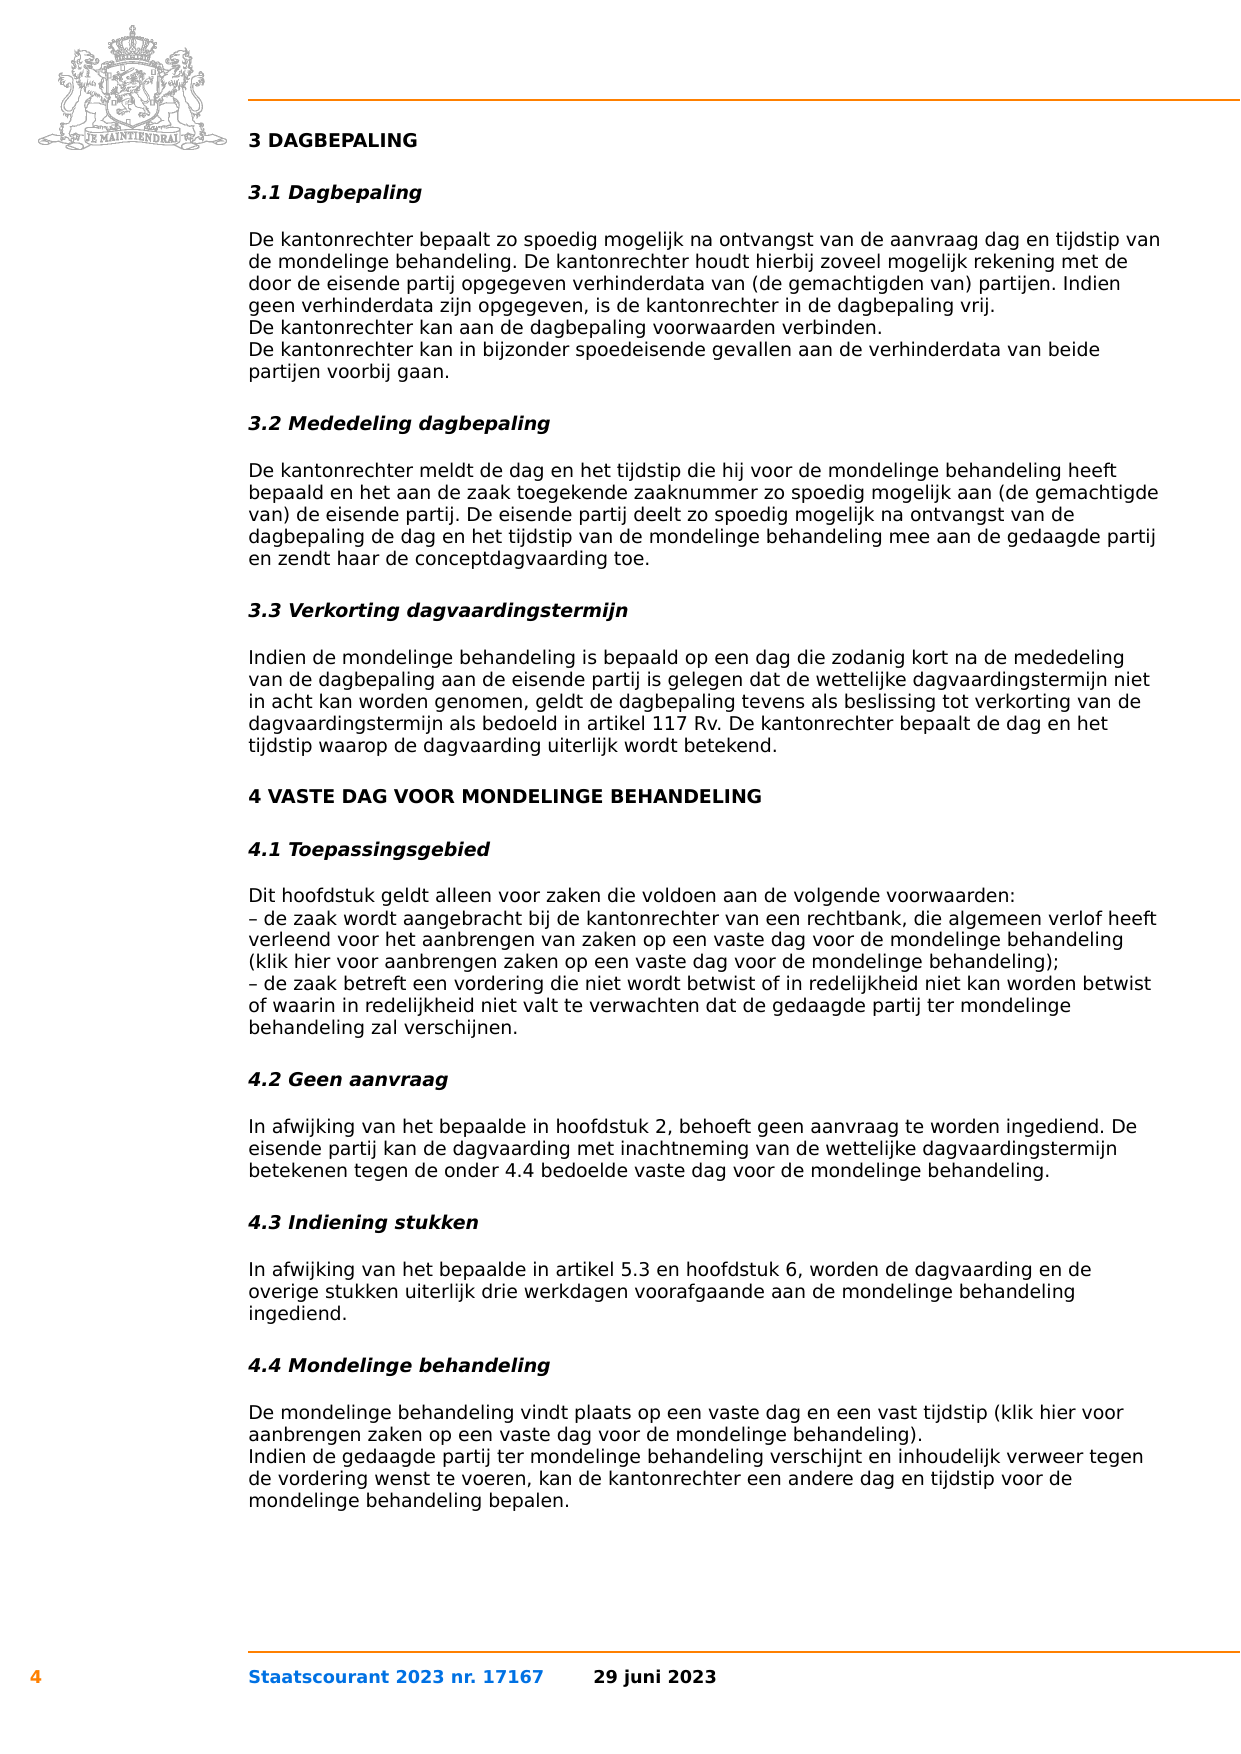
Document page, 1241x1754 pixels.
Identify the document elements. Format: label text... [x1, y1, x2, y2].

text Dit hoofdstuk geldt alleen voor zaken die voldoen aan de volgende voorwaarden: [248, 885, 1163, 907]
subtitle 3.2 Mededeling dagbepaling [248, 413, 1163, 435]
subtitle 4.4 Mondelinge behandeling [248, 1355, 1163, 1377]
text In afwijking van het bepaalde in hoofdstuk 2, behoeft geen aanvraag te worden ingediend. De eisende partij kan de dagvaarding met inachtneming van de wettelijke dagvaardingstermijn betekenen tegen de onder 4.4 bedoelde vaste dag voor de mondelinge behandeling. [248, 1116, 1163, 1182]
text – de zaak wordt aangebracht bij de kantonrechter van een rechtbank, die algemeen verlof heeft verleend voor het aanbrengen van zaken op een vaste dag voor de mondelinge behandeling (klik hier voor aanbrengen zaken op een vaste dag voor de mondelinge behandeling); [248, 907, 1163, 973]
text De mondelinge behandeling vindt plaats op een vaste dag en een vast tijdstip (klik hier voor aanbrengen zaken op een vaste dag voor de mondelinge behandeling). [248, 1402, 1163, 1446]
picture [38, 25, 227, 150]
subtitle 4.3 Indiening stukken [248, 1212, 1163, 1234]
subtitle 4.2 Geen aanvraag [248, 1069, 1163, 1091]
subtitle 4 VASTE DAG VOOR MONDELINGE BEHANDELING [248, 786, 1163, 808]
text De kantonrechter kan in bijzonder spoedeisende gevallen aan de verhinderdata van beide partijen voorbij gaan. [248, 339, 1163, 383]
subtitle 3 DAGBEPALING [248, 130, 1163, 152]
text De kantonrechter meldt de dag en het tijdstip die hij voor de mondelinge behandeling heeft bepaald en het aan de zaak toegekende zaaknummer zo spoedig mogelijk aan (de gemachtigde van) de eisende partij. De eisende partij deelt zo spoedig mogelijk na ontvangst van de dagbepaling de dag en het tijdstip van de mondelinge behandeling mee aan de gedaagde partij en zendt haar de conceptdagvaarding toe. [248, 460, 1163, 569]
subtitle 3.3 Verkorting dagvaardingstermijn [248, 599, 1163, 622]
subtitle 4.1 Toepassingsgebied [248, 838, 1163, 860]
text De kantonrechter bepaalt zo spoedig mogelijk na ontvangst van de aanvraag dag en tijdstip van de mondelinge behandeling. De kantonrechter houdt hierbij zoveel mogelijk rekening met de door de eisende partij opgegeven verhinderdata van (de gemachtigden van) partijen. Indien geen verhinderdata zijn opgegeven, is de kantonrechter in de dagbepaling vrij. [248, 229, 1163, 317]
text Indien de mondelinge behandeling is bepaald op een dag die zodanig kort na de mededeling van de dagbepaling aan de eisende partij is gelegen dat de wettelijke dagvaardingstermijn niet in acht kan worden genomen, geldt de dagbepaling tevens als beslissing tot verkorting van de dagvaardingstermijn als bedoeld in artikel 117 Rv. De kantonrechter bepaalt de dag en het tijdstip waarop de dagvaarding uiterlijk wordt betekend. [248, 647, 1163, 756]
text – de zaak betreft een vordering die niet wordt betwist of in redelijkheid niet kan worden betwist of waarin in redelijkheid niet valt te verwachten dat de gedaagde partij ter mondelinge behandeling zal verschijnen. [248, 973, 1163, 1039]
text Indien de gedaagde partij ter mondelinge behandeling verschijnt en inhoudelijk verweer tegen de vordering wenst te voeren, kan de kantonrechter een andere dag en tijdstip voor de mondelinge behandeling bepalen. [248, 1446, 1163, 1512]
subtitle 3.1 Dagbepaling [248, 182, 1163, 204]
text De kantonrechter kan aan de dagbepaling voorwaarden verbinden. [248, 317, 1163, 339]
text In afwijking van het bepaalde in artikel 5.3 en hoofdstuk 6, worden de dagvaarding en de overige stukken uiterlijk drie werkdagen voorafgaande aan de mondelinge behandeling ingediend. [248, 1259, 1163, 1325]
